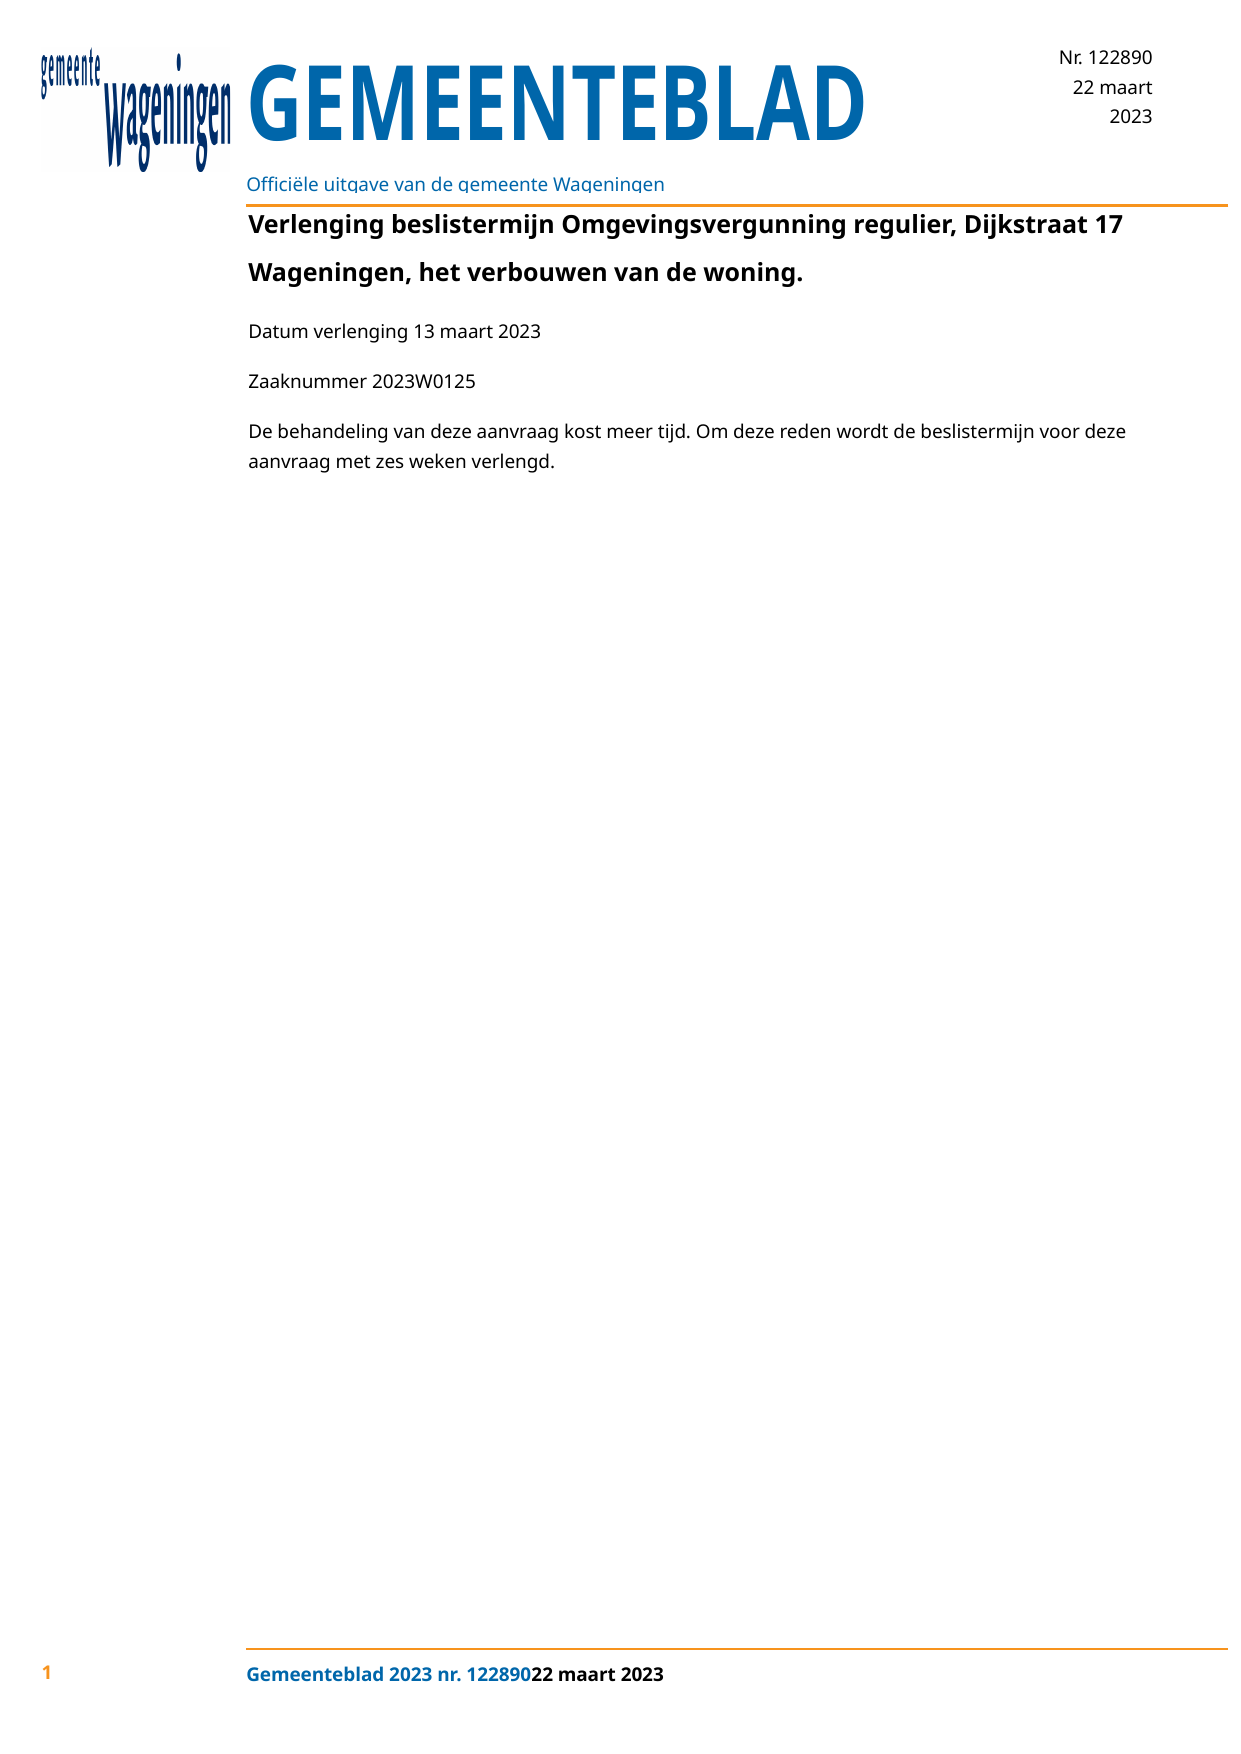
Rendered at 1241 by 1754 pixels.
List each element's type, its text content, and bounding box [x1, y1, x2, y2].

text Datum verlenging 13 maart 2023 [248, 318, 1152, 344]
picture [41, 47, 231, 172]
text Verlenging beslistermijn Omgevingsvergunning regulier, Dijkstraat 17 Wageningen, het verbouwen van de woning. [248, 207, 1152, 288]
text De behandeling van deze aanvraag kost meer tijd. Om deze reden wordt de beslistermijn voor deze aanvraag met zes weken verlengd. [248, 419, 1152, 474]
text Zaaknummer 2023W0125 [248, 368, 1152, 394]
